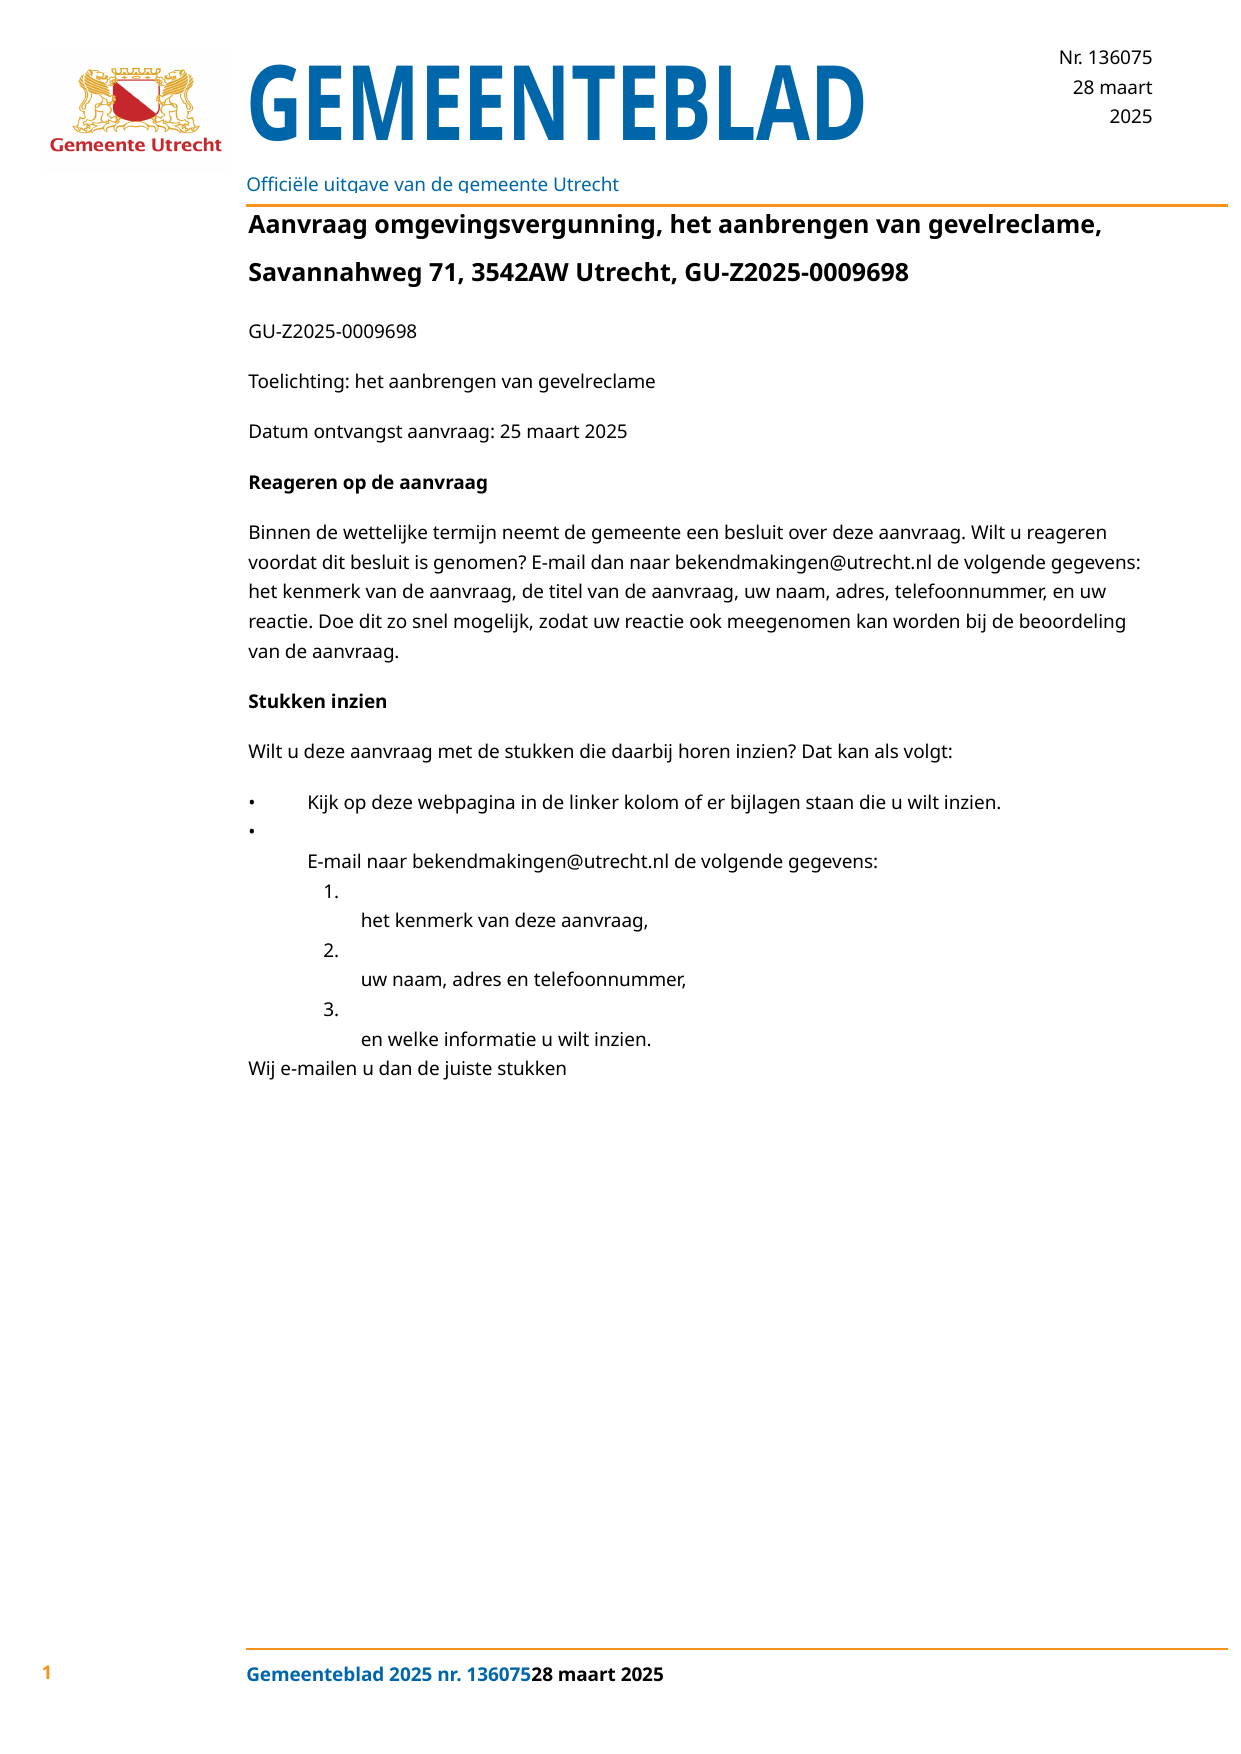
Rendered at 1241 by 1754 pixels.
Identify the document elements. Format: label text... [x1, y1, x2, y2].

list E-mail naar bekendmakingen@utrecht.nl de volgende gegevens: [248, 848, 1152, 874]
text Toelichting: het aanbrengen van gevelreclame [248, 368, 1152, 394]
text GU-Z2025-0009698 [248, 318, 1152, 344]
text Aanvraag omgevingsvergunning, het aanbrengen van gevelreclame, Savannahweg 71, 3542AW Utrecht, GU-Z2025-0009698 [248, 207, 1152, 288]
text Stukken inzien [248, 688, 1152, 714]
list uw naam, adres en telefoonnummer, [323, 967, 1152, 992]
text Binnen de wettelijke termijn neemt de gemeente een besluit over deze aanvraag. Wilt u reageren voordat dit besluit is genomen? E-mail dan naar bekendmakingen@utrecht.nl de volgende gegevens: het kenmerk van de aanvraag, de titel van de aanvraag, uw naam, adres, telefoonnummer, en uw reactie. Doe dit zo snel mogelijk, zodat uw reactie ook meegenomen kan worden bij de beoordeling van de aanvraag. [248, 519, 1152, 664]
list Kijk op deze webpagina in de linker kolom of er bijlagen staan die u wilt inzien. [248, 789, 1152, 815]
text Wij e-mailen u dan de juiste stukken [248, 1055, 1152, 1081]
text Datum ontvangst aanvraag: 25 maart 2025 [248, 419, 1152, 444]
picture [41, 47, 231, 172]
text Reageren op de aanvraag [248, 469, 1152, 495]
list het kenmerk van deze aanvraag, [323, 907, 1152, 933]
text Wilt u deze aanvraag met de stukken die daarbij horen inzien? Dat kan als volgt: [248, 739, 1152, 764]
list en welke informatie u wilt inzien. [323, 1026, 1152, 1052]
